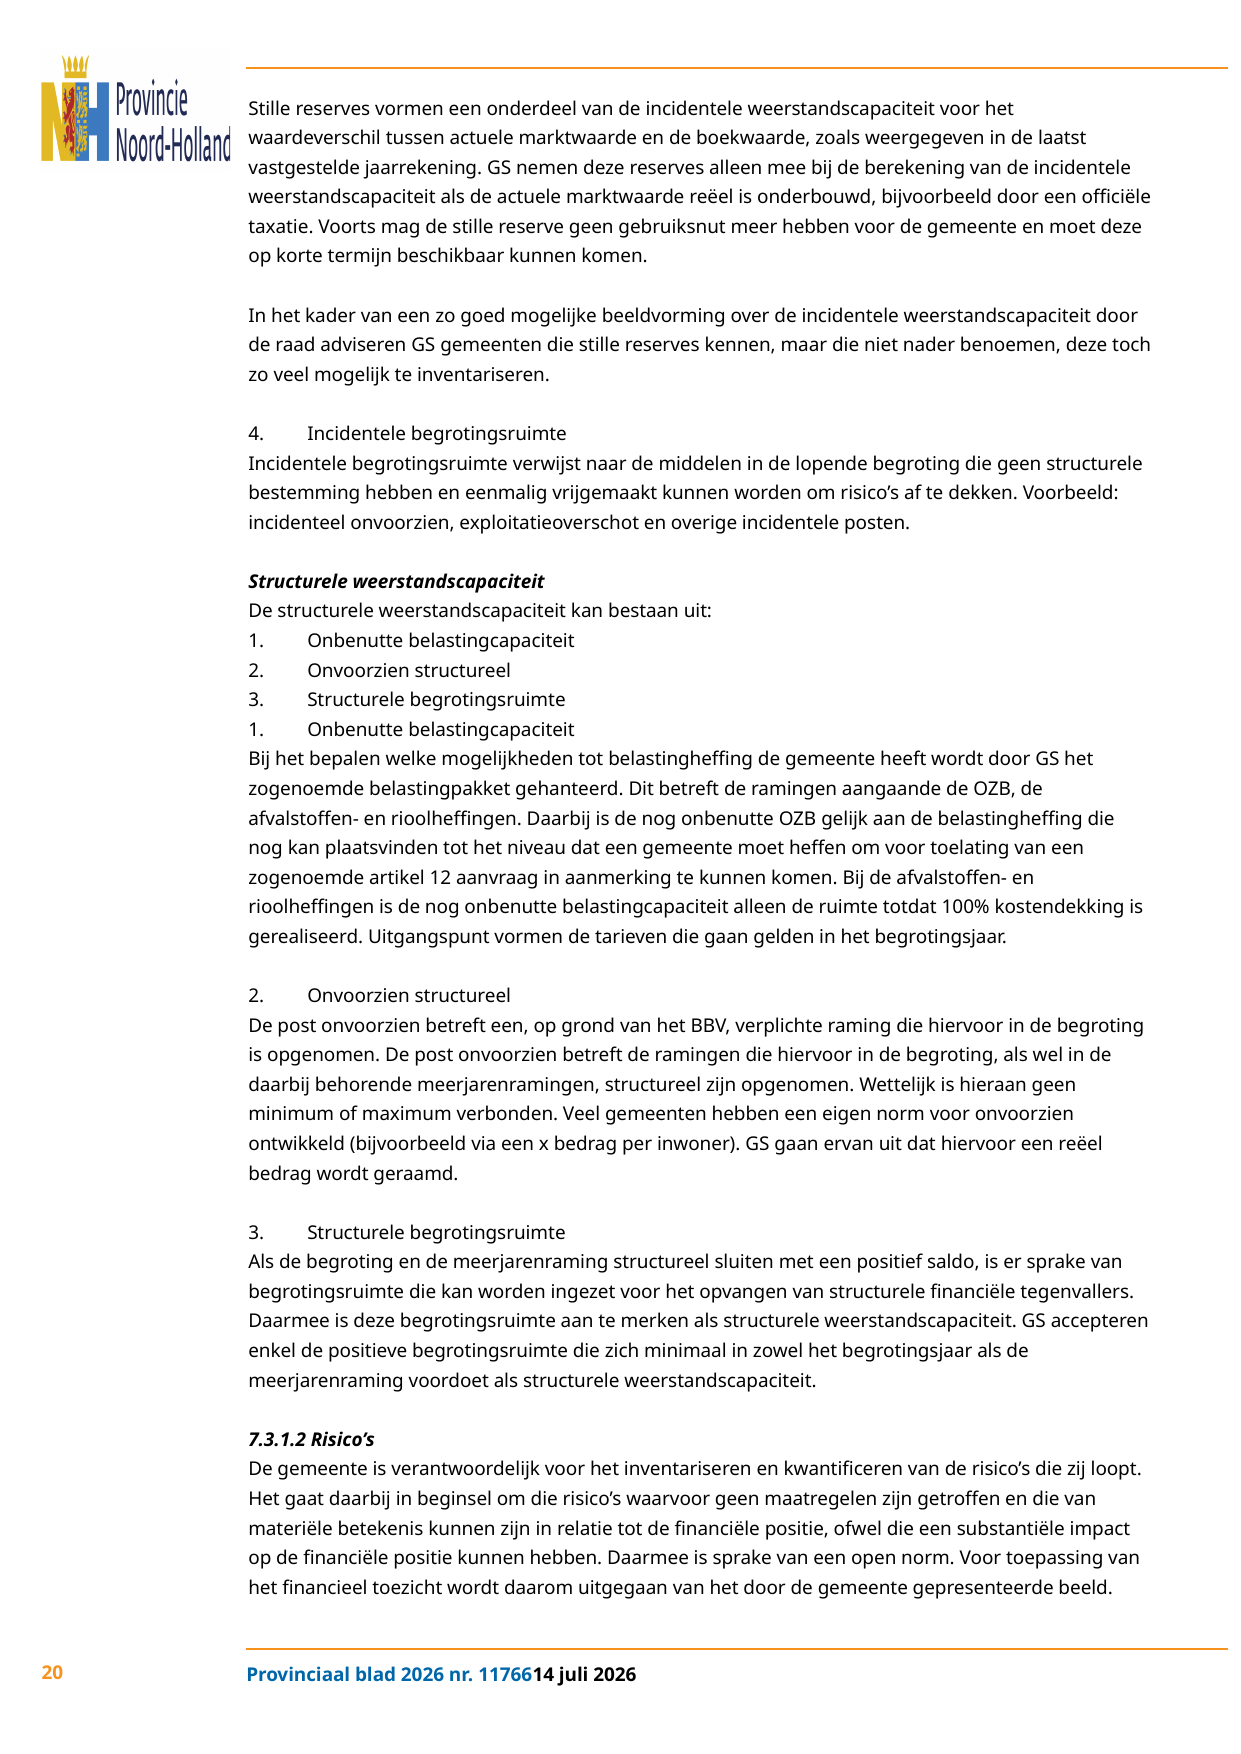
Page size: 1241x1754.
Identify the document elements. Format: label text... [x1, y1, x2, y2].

text Incidentele begrotingsruimte verwijst naar de middelen in de lopende begroting die geen structurele bestemming hebben en eenmalig vrijgemaakt kunnen worden om risico’s af te dekken. Voorbeeld: incidenteel onvoorzien, exploitatieoverschot en overige incidentele posten. [248, 450, 1152, 535]
text 7.3.1.2 Risico’s [248, 1426, 1152, 1452]
text Structurele weerstandscapaciteit [248, 568, 1152, 594]
picture [41, 47, 231, 172]
text De post onvoorzien betreft een, op grond van het BBV, verplichte raming die hiervoor in de begroting is opgenomen. De post onvoorzien betreft de ramingen die hiervoor in de begroting, als wel in de daarbij behorende meerjarenramingen, structureel zijn opgenomen. Wettelijk is hieraan geen minimum of maximum verbonden. Veel gemeenten hebben een eigen norm voor onvoorzien ontwikkeld (bijvoorbeeld via een x bedrag per inwoner). GS gaan ervan uit dat hiervoor een reëel bedrag wordt geraamd. [248, 1012, 1152, 1186]
text De structurele weerstandscapaciteit kan bestaan uit: [248, 598, 1152, 623]
list Onvoorzien structureel [248, 657, 1152, 683]
list Onvoorzien structureel [248, 982, 1152, 1008]
text Bij het bepalen welke mogelijkheden tot belastingheffing de gemeente heeft wordt door GS het zogenoemde belastingpakket gehanteerd. Dit betreft de ramingen aangaande de OZB, de afvalstoffen- en rioolheffingen. Daarbij is de nog onbenutte OZB gelijk aan de belastingheffing die nog kan plaatsvinden tot het niveau dat een gemeente moet heffen om voor toelating van een zogenoemde artikel 12 aanvraag in aanmerking te kunnen komen. Bij de afvalstoffen- en rioolheffingen is de nog onbenutte belastingcapaciteit alleen de ruimte totdat 100% kostendekking is gerealiseerd. Uitgangspunt vormen de tarieven die gaan gelden in het begrotingsjaar. [248, 746, 1152, 949]
text Als de begroting en de meerjarenraming structureel sluiten met een positief saldo, is er sprake van begrotingsruimte die kan worden ingezet voor het opvangen van structurele financiële tegenvallers. Daarmee is deze begrotingsruimte aan te merken als structurele weerstandscapaciteit. GS accepteren enkel de positieve begrotingsruimte die zich minimaal in zowel het begrotingsjaar als de meerjarenraming voordoet als structurele weerstandscapaciteit. [248, 1248, 1152, 1393]
list Incidentele begrotingsruimte [248, 420, 1152, 446]
list Onbenutte belastingcapaciteit [248, 716, 1152, 742]
text In het kader van een zo goed mogelijke beeldvorming over de incidentele weerstandscapaciteit door de raad adviseren GS gemeenten die stille reserves kennen, maar die niet nader benoemen, deze toch zo veel mogelijk te inventariseren. [248, 302, 1152, 387]
list Structurele begrotingsruimte [248, 1219, 1152, 1245]
text Stille reserves vormen een onderdeel van de incidentele weerstandscapaciteit voor het waardeverschil tussen actuele marktwaarde en de boekwaarde, zoals weergegeven in de laatst vastgestelde jaarrekening. GS nemen deze reserves alleen mee bij de berekening van de incidentele weerstandscapaciteit als de actuele marktwaarde reëel is onderbouwd, bijvoorbeeld door een officiële taxatie. Voorts mag de stille reserve geen gebruiksnut meer hebben voor de gemeente en moet deze op korte termijn beschikbaar kunnen komen. [248, 95, 1152, 268]
list Structurele begrotingsruimte [248, 686, 1152, 712]
list Onbenutte belastingcapaciteit [248, 627, 1152, 653]
text De gemeente is verantwoordelijk voor het inventariseren en kwantificeren van de risico’s die zij loopt. Het gaat daarbij in beginsel om die risico’s waarvoor geen maatregelen zijn getroffen en die van materiële betekenis kunnen zijn in relatie tot de financiële positie, ofwel die een substantiële impact op de financiële positie kunnen hebben. Daarmee is sprake van een open norm. Voor toepassing van het financieel toezicht wordt daarom uitgegaan van het door de gemeente gepresenteerde beeld. [248, 1456, 1152, 1600]
